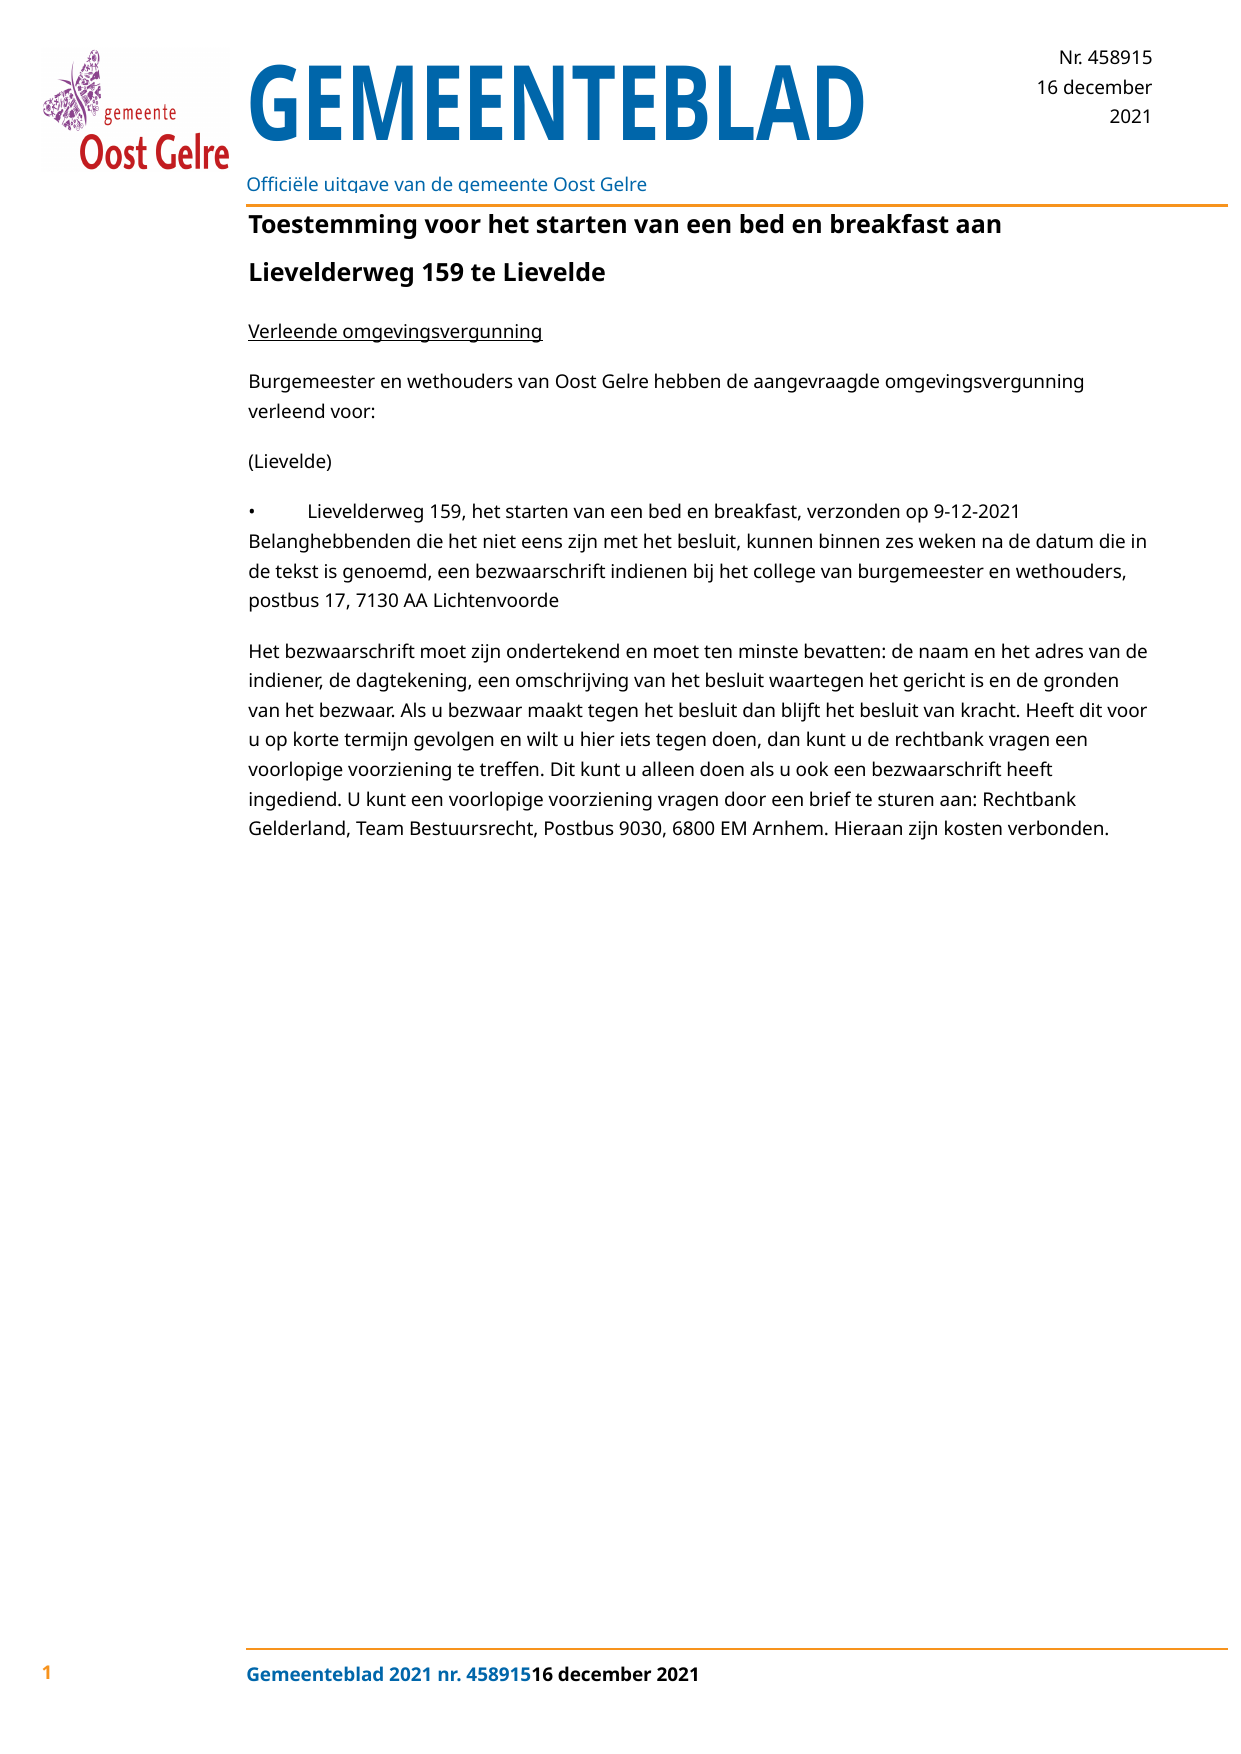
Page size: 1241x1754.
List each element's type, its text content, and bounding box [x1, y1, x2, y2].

text Verleende omgevingsvergunning [248, 318, 1152, 344]
text Toestemming voor het starten van een bed en breakfast aan Lievelderweg 159 te Lievelde [248, 207, 1152, 288]
list Lievelderweg 159, het starten van een bed en breakfast, verzonden op 9-12-2021 [248, 499, 1152, 524]
text Het bezwaarschrift moet zijn ondertekend en moet ten minste bevatten: de naam en het adres van de indiener, de dagtekening, een omschrijving van het besluit waartegen het gericht is en de gronden van het bezwaar. Als u bezwaar maakt tegen het besluit dan blijft het besluit van kracht. Heeft dit voor u op korte termijn gevolgen en wilt u hier iets tegen doen, dan kunt u de rechtbank vragen een voorlopige voorziening te treffen. Dit kunt u alleen doen als u ook een bezwaarschrift heeft ingediend. U kunt een voorlopige voorziening vragen door een brief te sturen aan: Rechtbank Gelderland, Team Bestuursrecht, Postbus 9030, 6800 EM Arnhem. Hieraan zijn kosten verbonden. [248, 638, 1152, 841]
text Burgemeester en wethouders van Oost Gelre hebben de aangevraagde omgevingsvergunning verleend voor: [248, 368, 1152, 424]
text (Lievelde) [248, 448, 1152, 474]
text Belanghebbenden die het niet eens zijn met het besluit, kunnen binnen zes weken na de datum die in de tekst is genoemd, een bezwaarschrift indienen bij het college van burgemeester en wethouders, postbus 17, 7130 AA Lichtenvoorde [248, 528, 1152, 613]
picture [41, 47, 231, 172]
